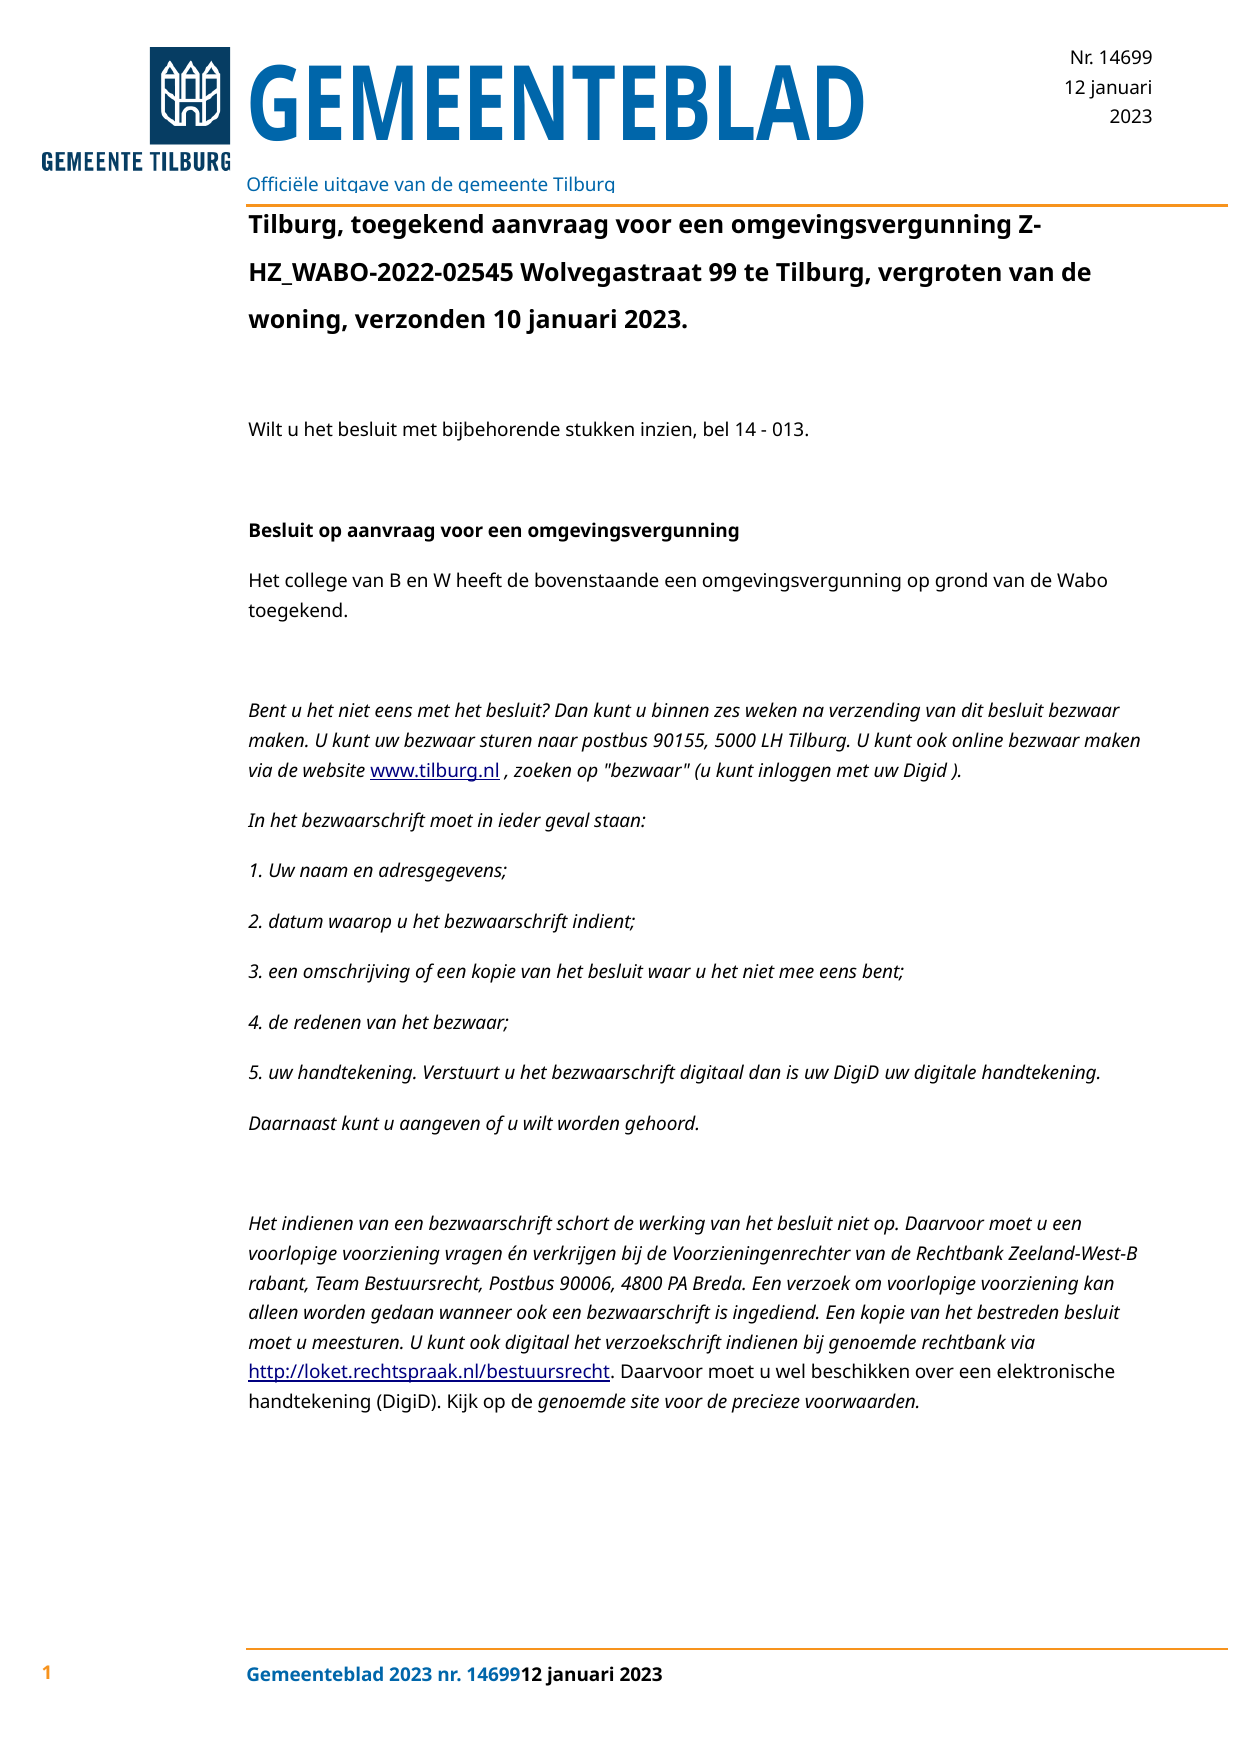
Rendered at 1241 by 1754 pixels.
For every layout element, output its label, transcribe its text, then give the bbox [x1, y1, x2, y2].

text Besluit op aanvraag voor een omgevingsvergunning [248, 517, 1152, 542]
text 4. de redenen van het bezwaar; [248, 1009, 1152, 1034]
text Het college van B en W heeft de bovenstaande een omgevingsvergunning op grond van de Wabo toegekend. [248, 567, 1152, 622]
text Tilburg, toegekend aanvraag voor een omgevingsvergunning Z-HZ_WABO-2022-02545 Wolvegastraat 99 te Tilburg, vergroten van de woning, verzonden 10 januari 2023. [248, 207, 1152, 336]
text 5. uw handtekening. Verstuurt u het bezwaarschrift digitaal dan is uw DigiD uw digitale handtekening. [248, 1059, 1152, 1085]
text 1. Uw naam en adresgegevens; [248, 858, 1152, 883]
text Het indienen van een bezwaarschrift schort de werking van het besluit niet op. Daarvoor moet u een voorlopige voorziening vragen én verkrijgen bij de Voorzieningenrechter van de Rechtbank Zeeland-West-B rabant, Team Bestuursrecht, Postbus 90006, 4800 PA Breda. Een verzoek om voorlopige voorziening kan alleen worden gedaan wanneer ook een bezwaarschrift is ingediend. Een kopie van het bestreden besluit moet u meesturen. U kunt ook digitaal het verzoekschrift indienen bij genoemde rechtbank via http://loket.rechtspraak.nl/bestuursrecht. Daarvoor moet u wel beschikken over een elektronische handtekening (DigiD). Kijk op de genoemde site voor de precieze voorwaarden. [248, 1211, 1152, 1414]
picture [41, 47, 231, 172]
text Wilt u het besluit met bijbehorende stukken inzien, bel 14 - 013. [248, 416, 1152, 442]
text 2. datum waarop u het bezwaarschrift indient; [248, 908, 1152, 934]
text 3. een omschrijving of een kopie van het besluit waar u het niet mee eens bent; [248, 958, 1152, 984]
text Daarnaast kunt u aangeven of u wilt worden gehoord. [248, 1110, 1152, 1135]
text Bent u het niet eens met het besluit? Dan kunt u binnen zes weken na verzending van dit besluit bezwaar maken. U kunt uw bezwaar sturen naar postbus 90155, 5000 LH Tilburg. U kunt ook online bezwaar maken via de website www.tilburg.nl , zoeken op "bezwaar" (u kunt inloggen met uw Digid ). [248, 698, 1152, 782]
text In het bezwaarschrift moet in ieder geval staan: [248, 807, 1152, 833]
